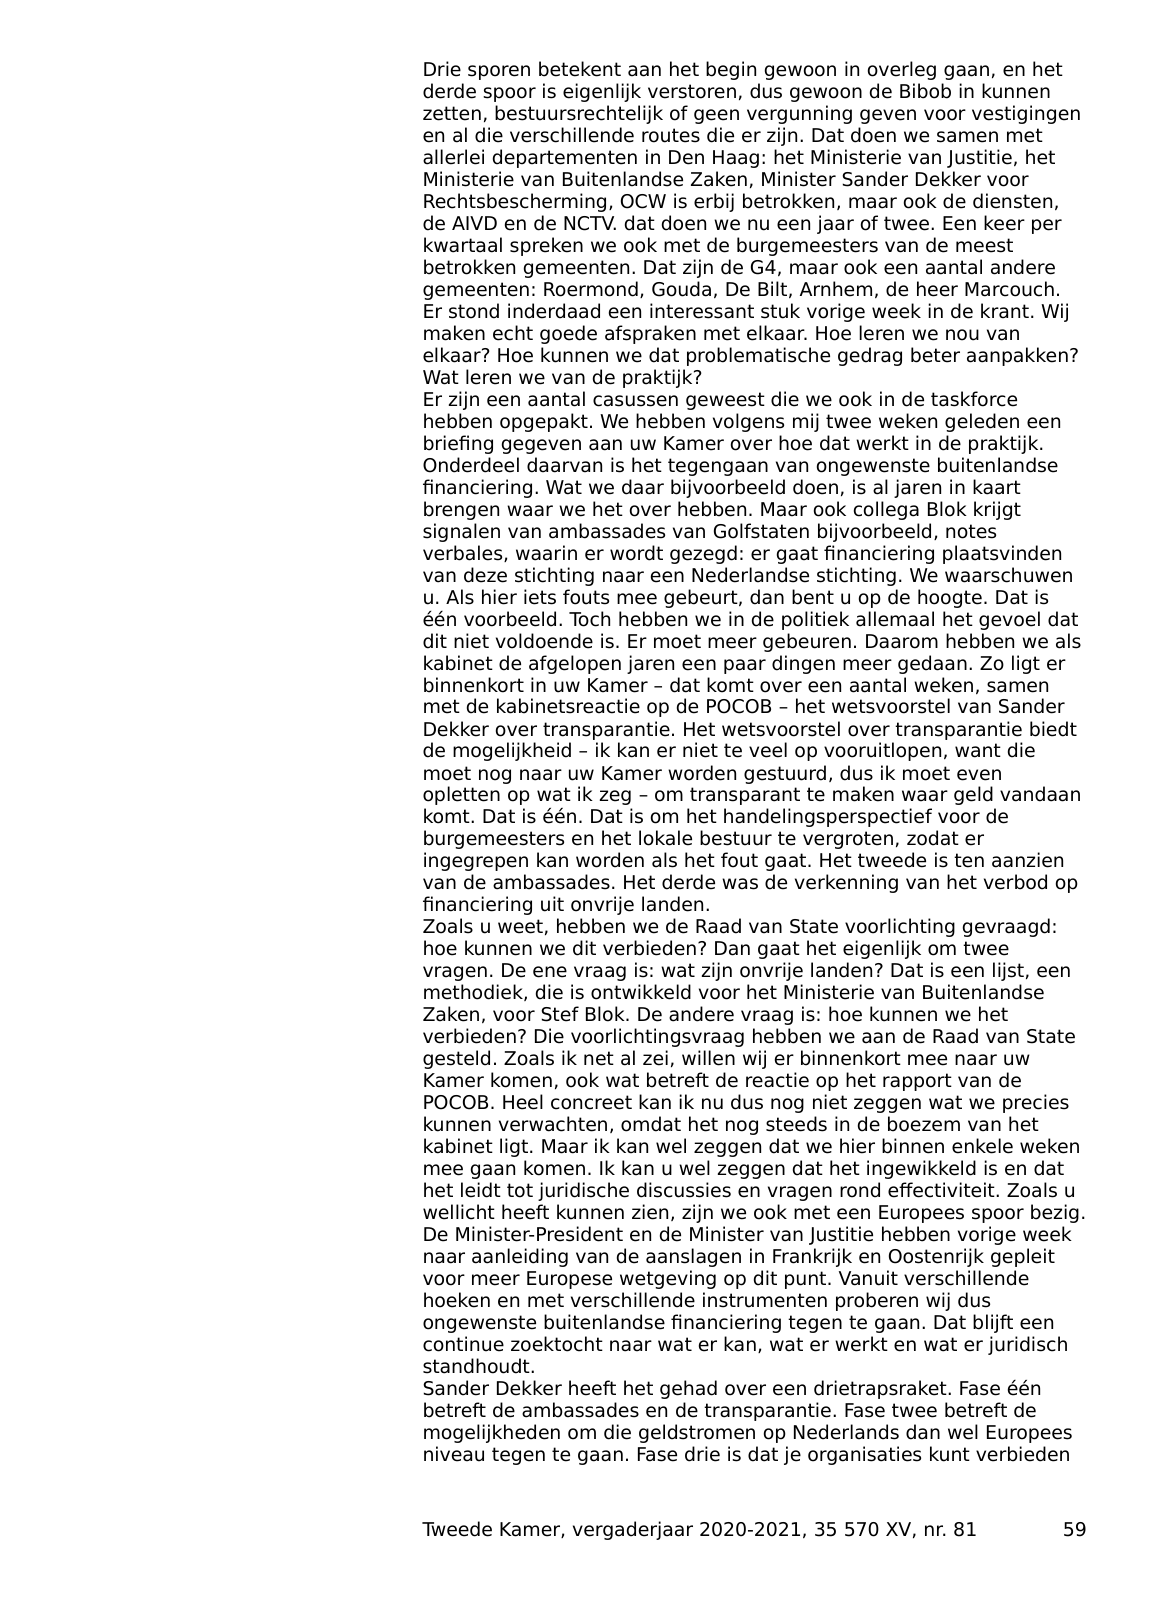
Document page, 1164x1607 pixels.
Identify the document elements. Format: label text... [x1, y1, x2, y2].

text Drie sporen betekent aan het begin gewoon in overleg gaan, en het derde spoor is eigenlijk verstoren, dus gewoon de Bibob in kunnen zetten, bestuursrechtelijk of geen vergunning geven voor vestigingen en al die verschillende routes die er zijn. Dat doen we samen met allerlei departementen in Den Haag: het Ministerie van Justitie, het Ministerie van Buitenlandse Zaken, Minister Sander Dekker voor Rechtsbescherming, OCW is erbij betrokken, maar ook de diensten, de AIVD en de NCTV. dat doen we nu een jaar of twee. Een keer per kwartaal spreken we ook met de burgemeesters van de meest betrokken gemeenten. Dat zijn de G4, maar ook een aantal andere gemeenten: Roermond, Gouda, De Bilt, Arnhem, de heer Marcouch. Er stond inderdaad een interessant stuk vorige week in de krant. Wij maken echt goede afspraken met elkaar. Hoe leren we nou van elkaar? Hoe kunnen we dat problematische gedrag beter aanpakken? Wat leren we van de praktijk? [422, 59, 1087, 389]
text Sander Dekker heeft het gehad over een drietrapsraket. Fase één betreft de ambassades en de transparantie. Fase twee betreft de mogelijkheden om die geldstromen op Nederlands dan wel Europees niveau tegen te gaan. Fase drie is dat je organisaties kunt verbieden [422, 1378, 1087, 1466]
text Zoals u weet, hebben we de Raad van State voorlichting gevraagd: hoe kunnen we dit verbieden? Dan gaat het eigenlijk om twee vragen. De ene vraag is: wat zijn onvrije landen? Dat is een lijst, een methodiek, die is ontwikkeld voor het Ministerie van Buitenlandse Zaken, voor Stef Blok. De andere vraag is: hoe kunnen we het verbieden? Die voorlichtingsvraag hebben we aan de Raad van State gesteld. Zoals ik net al zei, willen wij er binnenkort mee naar uw Kamer komen, ook wat betreft de reactie op het rapport van de POCOB. Heel concreet kan ik nu dus nog niet zeggen wat we precies kunnen verwachten, omdat het nog steeds in de boezem van het kabinet ligt. Maar ik kan wel zeggen dat we hier binnen enkele weken mee gaan komen. Ik kan u wel zeggen dat het ingewikkeld is en dat het leidt tot juridische discussies en vragen rond effectiviteit. Zoals u wellicht heeft kunnen zien, zijn we ook met een Europees spoor bezig. De Minister-President en de Minister van Justitie hebben vorige week naar aanleiding van de aanslagen in Frankrijk en Oostenrijk gepleit voor meer Europese wetgeving op dit punt. Vanuit verschillende hoeken en met verschillende instrumenten proberen wij dus ongewenste buitenlandse financiering tegen te gaan. Dat blijft een continue zoektocht naar wat er kan, wat er werkt en wat er juridisch standhoudt. [422, 916, 1087, 1378]
text Er zijn een aantal casussen geweest die we ook in de taskforce hebben opgepakt. We hebben volgens mij twee weken geleden een briefing gegeven aan uw Kamer over hoe dat werkt in de praktijk. Onderdeel daarvan is het tegengaan van ongewenste buitenlandse financiering. Wat we daar bijvoorbeeld doen, is al jaren in kaart brengen waar we het over hebben. Maar ook collega Blok krijgt signalen van ambassades van Golfstaten bijvoorbeeld, notes verbales, waarin er wordt gezegd: er gaat financiering plaatsvinden van deze stichting naar een Nederlandse stichting. We waarschuwen u. Als hier iets fouts mee gebeurt, dan bent u op de hoogte. Dat is één voorbeeld. Toch hebben we in de politiek allemaal het gevoel dat dit niet voldoende is. Er moet meer gebeuren. Daarom hebben we als kabinet de afgelopen jaren een paar dingen meer gedaan. Zo ligt er binnenkort in uw Kamer – dat komt over een aantal weken, samen met de kabinetsreactie op de POCOB – het wetsvoorstel van Sander Dekker over transparantie. Het wetsvoorstel over transparantie biedt de mogelijkheid – ik kan er niet te veel op vooruitlopen, want die moet nog naar uw Kamer worden gestuurd, dus ik moet even opletten op wat ik zeg – om transparant te maken waar geld vandaan komt. Dat is één. Dat is om het handelingsperspectief voor de burgemeesters en het lokale bestuur te vergroten, zodat er ingegrepen kan worden als het fout gaat. Het tweede is ten aanzien van de ambassades. Het derde was de verkenning van het verbod op financiering uit onvrije landen. [422, 389, 1087, 916]
